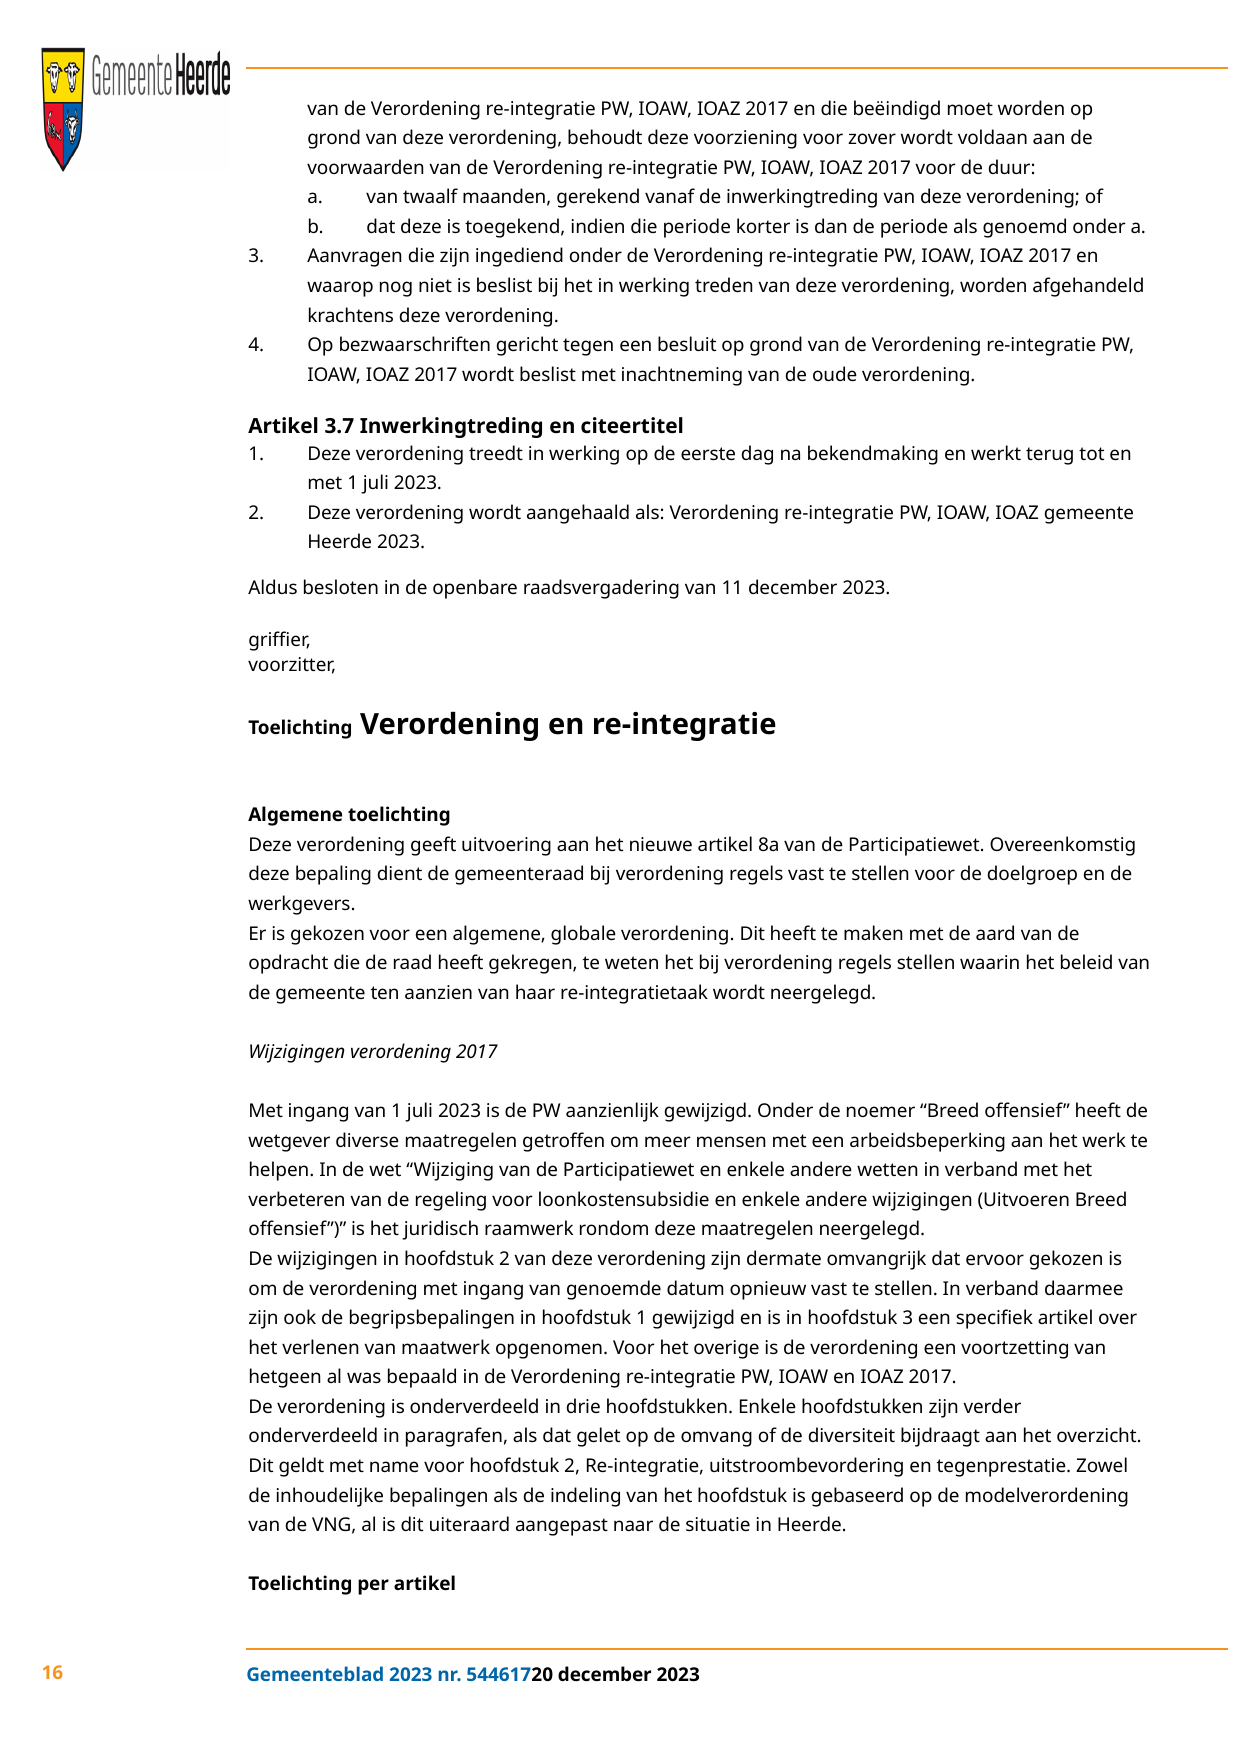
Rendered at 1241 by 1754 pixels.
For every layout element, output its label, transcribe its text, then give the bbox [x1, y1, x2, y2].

picture [41, 47, 231, 172]
list dat deze is toegekend, indien die periode korter is dan de periode als genoemd onder a. [307, 213, 1152, 239]
text Deze verordening geeft uitvoering aan het nieuwe artikel 8a van de Participatiewet. Overeenkomstig deze bepaling dient de gemeenteraad bij verordening regels vast te stellen voor de doelgroep en de werkgevers. [248, 831, 1152, 916]
list van de Verordening re-integratie PW, IOAW, IOAZ 2017 en die beëindigd moet worden op grond van deze verordening, behoudt deze voorziening voor zover wordt voldaan aan de voorwaarden van de Verordening re-integratie PW, IOAW, IOAZ 2017 voor de duur: [248, 95, 1152, 180]
list van twaalf maanden, gerekend vanaf de inwerkingtreding van deze verordening; of [307, 183, 1152, 209]
text Toelichting per artikel [248, 1571, 1152, 1596]
text voorzitter, [248, 651, 1152, 677]
list Deze verordening wordt aangehaald als: Verordening re-integratie PW, IOAW, IOAZ gemeente Heerde 2023. [248, 499, 1152, 554]
text Algemene toelichting [248, 801, 1152, 827]
text Toelichting Verordening en re-integratie [248, 703, 1152, 743]
text De wijzigingen in hoofdstuk 2 van deze verordening zijn dermate omvangrijk dat ervoor gekozen is om de verordening met ingang van genoemde datum opnieuw vast te stellen. In verband daarmee zijn ook de begripsbepalingen in hoofdstuk 1 gewijzigd en is in hoofdstuk 3 een specifiek artikel over het verlenen van maatwerk opgenomen. Voor het overige is de verordening een voortzetting van hetgeen al was bepaald in de Verordening re-integratie PW, IOAW en IOAZ 2017. [248, 1245, 1152, 1389]
list Op bezwaarschriften gericht tegen een besluit op grond van de Verordening re-integratie PW, IOAW, IOAZ 2017 wordt beslist met inachtneming van de oude verordening. [248, 331, 1152, 387]
text De verordening is onderverdeeld in drie hoofdstukken. Enkele hoofdstukken zijn verder onderverdeeld in paragrafen, als dat gelet op de omvang of de diversiteit bijdraagt aan het overzicht. Dit geldt met name voor hoofdstuk 2, Re-integratie, uitstroombevordering en tegenprestatie. Zowel de inhoudelijke bepalingen als de indeling van het hoofdstuk is gebaseerd op de modelverordening van de VNG, al is dit uiteraard aangepast naar de situatie in Heerde. [248, 1393, 1152, 1537]
list Aanvragen die zijn ingediend onder de Verordening re-integratie PW, IOAW, IOAZ 2017 en waarop nog niet is beslist bij het in werking treden van deze verordening, worden afgehandeld krachtens deze verordening. [248, 243, 1152, 328]
text griffier, [248, 626, 1152, 651]
text Er is gekozen voor een algemene, globale verordening. Dit heeft te maken met de aard van de opdracht die de raad heeft gekregen, te weten het bij verordening regels stellen waarin het beleid van de gemeente ten aanzien van haar re-integratietaak wordt neergelegd. [248, 920, 1152, 1004]
text Artikel 3.7 Inwerkingtreding en citeertitel [248, 411, 1152, 440]
text Aldus besloten in de openbare raadsvergadering van 11 december 2023. [248, 574, 1152, 600]
list Deze verordening treedt in werking op de eerste dag na bekendmaking en werkt terug tot en met 1 juli 2023. [248, 440, 1152, 495]
text Wijzigingen verordening 2017 [248, 1038, 1152, 1064]
text Met ingang van 1 juli 2023 is de PW aanzienlijk gewijzigd. Onder de noemer “Breed offensief” heeft de wetgever diverse maatregelen getroffen om meer mensen met een arbeidsbeperking aan het werk te helpen. In de wet “Wijziging van de Participatiewet en enkele andere wetten in verband met het verbeteren van de regeling voor loonkostensubsidie en enkele andere wijzigingen (Uitvoeren Breed offensief”)” is het juridisch raamwerk rondom deze maatregelen neergelegd. [248, 1097, 1152, 1241]
